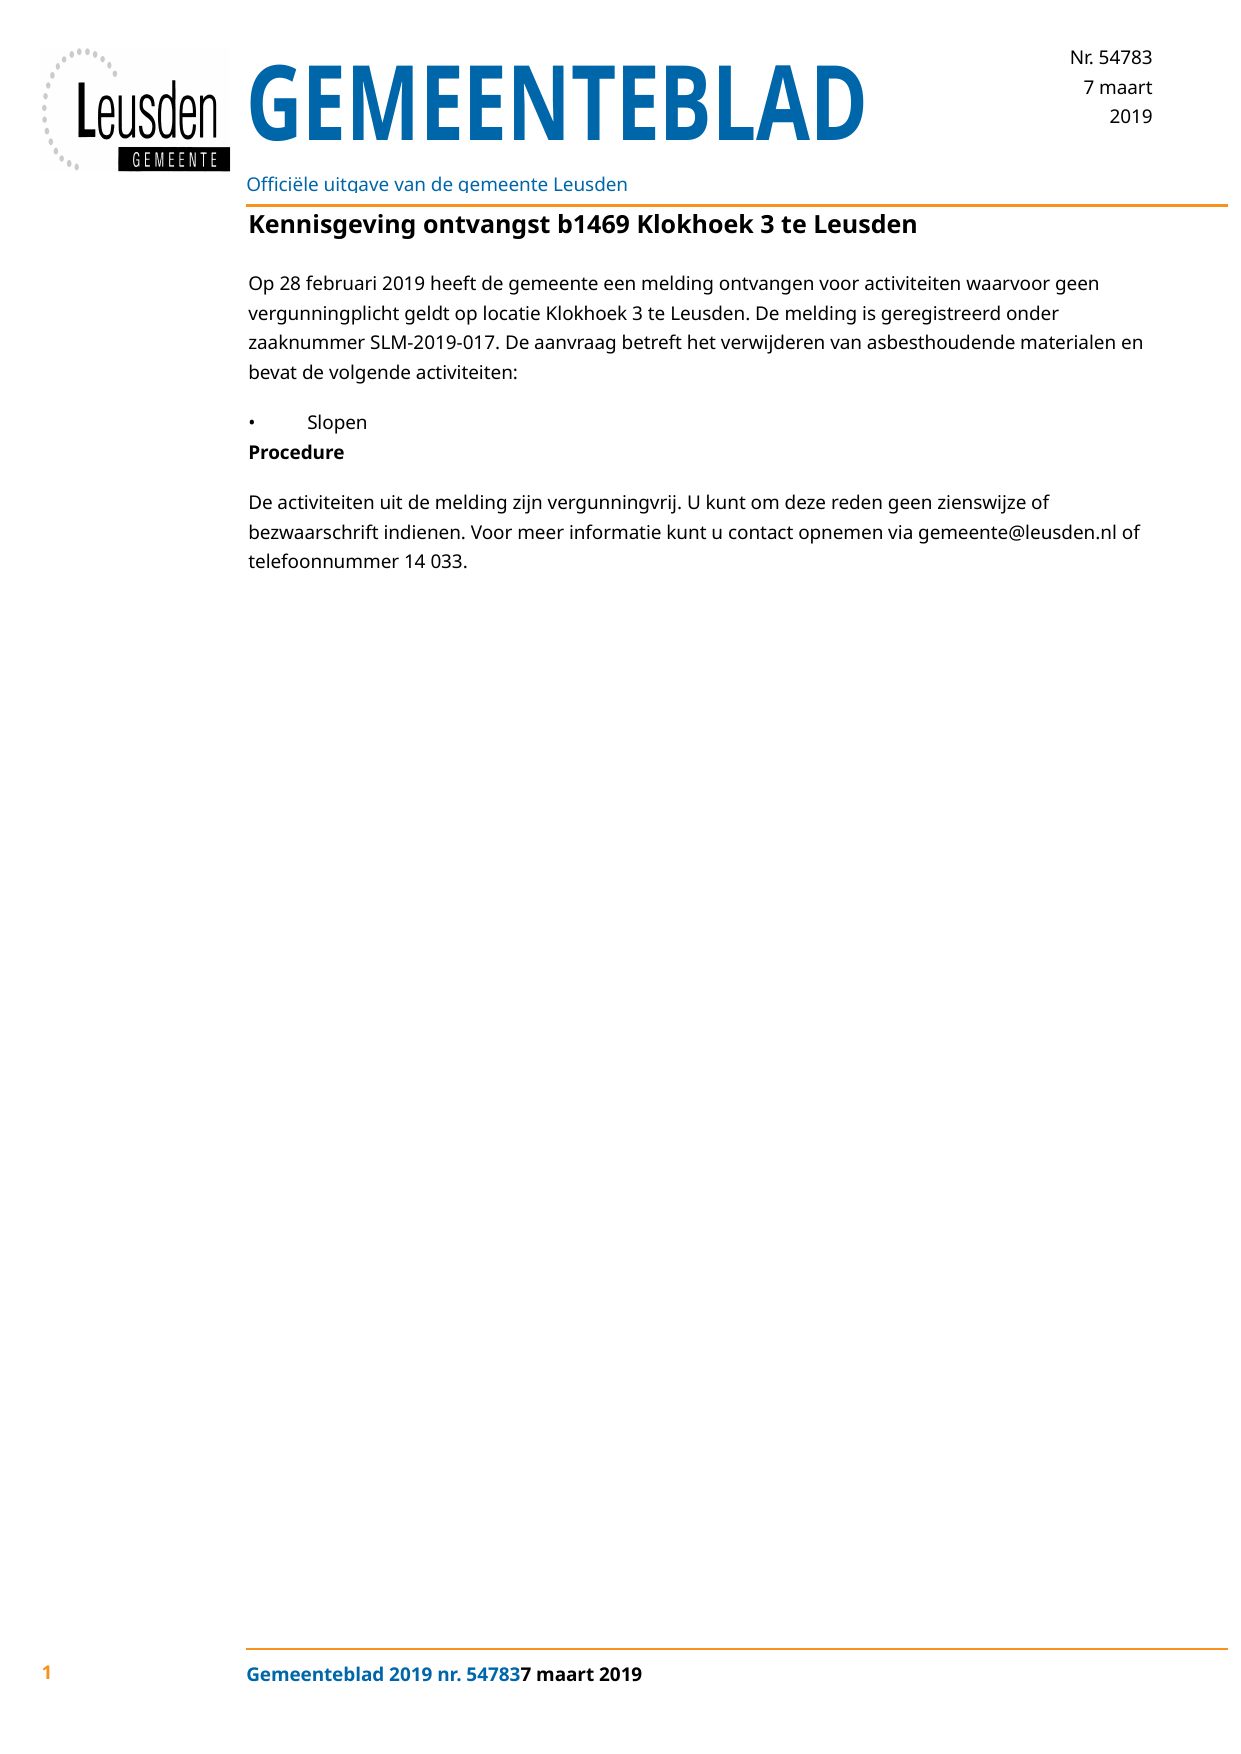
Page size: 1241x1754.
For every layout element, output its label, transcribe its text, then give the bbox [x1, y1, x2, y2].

text De activiteiten uit de melding zijn vergunningvrij. U kunt om deze reden geen zienswijze of bezwaarschrift indienen. Voor meer informatie kunt u contact opnemen via gemeente@leusden.nl of telefoonnummer 14 033. [248, 489, 1152, 574]
text Op 28 februari 2019 heeft de gemeente een melding ontvangen voor activiteiten waarvoor geen vergunningplicht geldt op locatie Klokhoek 3 te Leusden. De melding is geregistreerd onder zaaknummer SLM-2019-017. De aanvraag betreft het verwijderen van asbesthoudende materialen en bevat de volgende activiteiten: [248, 270, 1152, 385]
text Kennisgeving ontvangst b1469 Klokhoek 3 te Leusden [248, 207, 1152, 241]
list Slopen [248, 409, 1152, 435]
text Procedure [248, 439, 1152, 465]
picture [41, 47, 231, 172]
